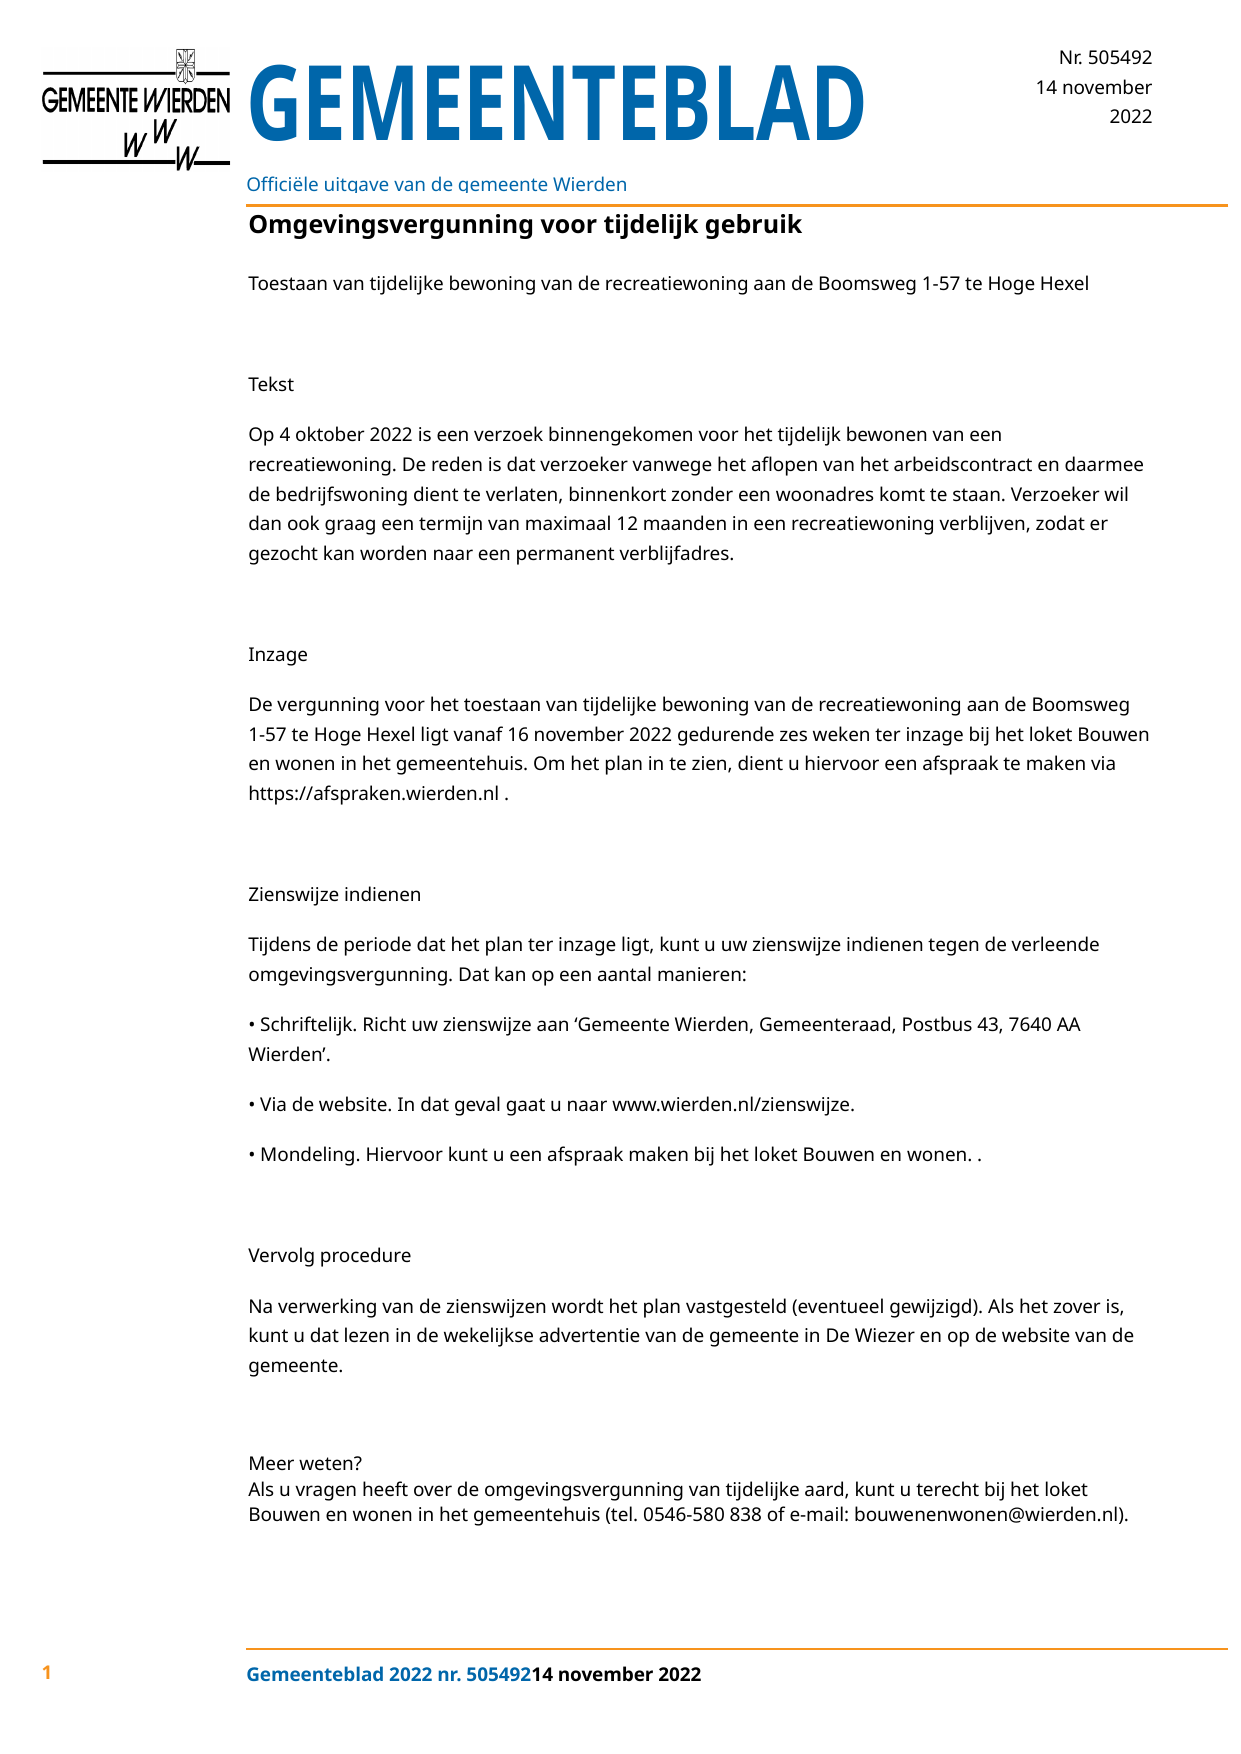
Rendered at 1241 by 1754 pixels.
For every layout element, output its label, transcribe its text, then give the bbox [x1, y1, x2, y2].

text Toestaan van tijdelijke bewoning van de recreatiewoning aan de Boomsweg 1-57 te Hoge Hexel [248, 270, 1152, 296]
text Na verwerking van de zienswijzen wordt het plan vastgesteld (eventueel gewijzigd). Als het zover is, kunt u dat lezen in de wekelijkse advertentie van de gemeente in De Wiezer en op de website van de gemeente. [248, 1293, 1152, 1378]
text • Mondeling. Hiervoor kunt u een afspraak maken bij het loket Bouwen en wonen. . [248, 1142, 1152, 1167]
text Tijdens de periode dat het plan ter inzage ligt, kunt u uw zienswijze indienen tegen de verleende omgevingsvergunning. Dat kan op een aantal manieren: [248, 931, 1152, 986]
text • Via de website. In dat geval gaat u naar www.wierden.nl/zienswijze. [248, 1091, 1152, 1117]
text Omgevingsvergunning voor tijdelijk gebruik [248, 207, 1152, 241]
text Op 4 oktober 2022 is een verzoek binnengekomen voor het tijdelijk bewonen van een recreatiewoning. De reden is dat verzoeker vanwege het aflopen van het arbeidscontract en daarmee de bedrijfswoning dient te verlaten, binnenkort zonder een woonadres komt te staan. Verzoeker wil dan ook graag een termijn van maximaal 12 maanden in een recreatiewoning verblijven, zodat er gezocht kan worden naar een permanent verblijfadres. [248, 422, 1152, 566]
text Vervolg procedure [248, 1242, 1152, 1268]
picture [41, 47, 231, 172]
text Tekst [248, 371, 1152, 397]
text De vergunning voor het toestaan van tijdelijke bewoning van de recreatiewoning aan de Boomsweg 1-57 te Hoge Hexel ligt vanaf 16 november 2022 gedurende zes weken ter inzage bij het loket Bouwen en wonen in het gemeentehuis. Om het plan in te zien, dient u hiervoor een afspraak te maken via https://afspraken.wierden.nl . [248, 691, 1152, 806]
text Zienswijze indienen [248, 881, 1152, 906]
text Inzage [248, 641, 1152, 666]
text Meer weten? [248, 1450, 1152, 1476]
text Als u vragen heeft over de omgevingsvergunning van tijdelijke aard, kunt u terecht bij het loket Bouwen en wonen in het gemeentehuis (tel. 0546-580 838 of e-mail: bouwenenwonen@wierden.nl). [248, 1476, 1152, 1527]
text • Schriftelijk. Richt uw zienswijze aan ‘Gemeente Wierden, Gemeenteraad, Postbus 43, 7640 AA Wierden’. [248, 1011, 1152, 1066]
